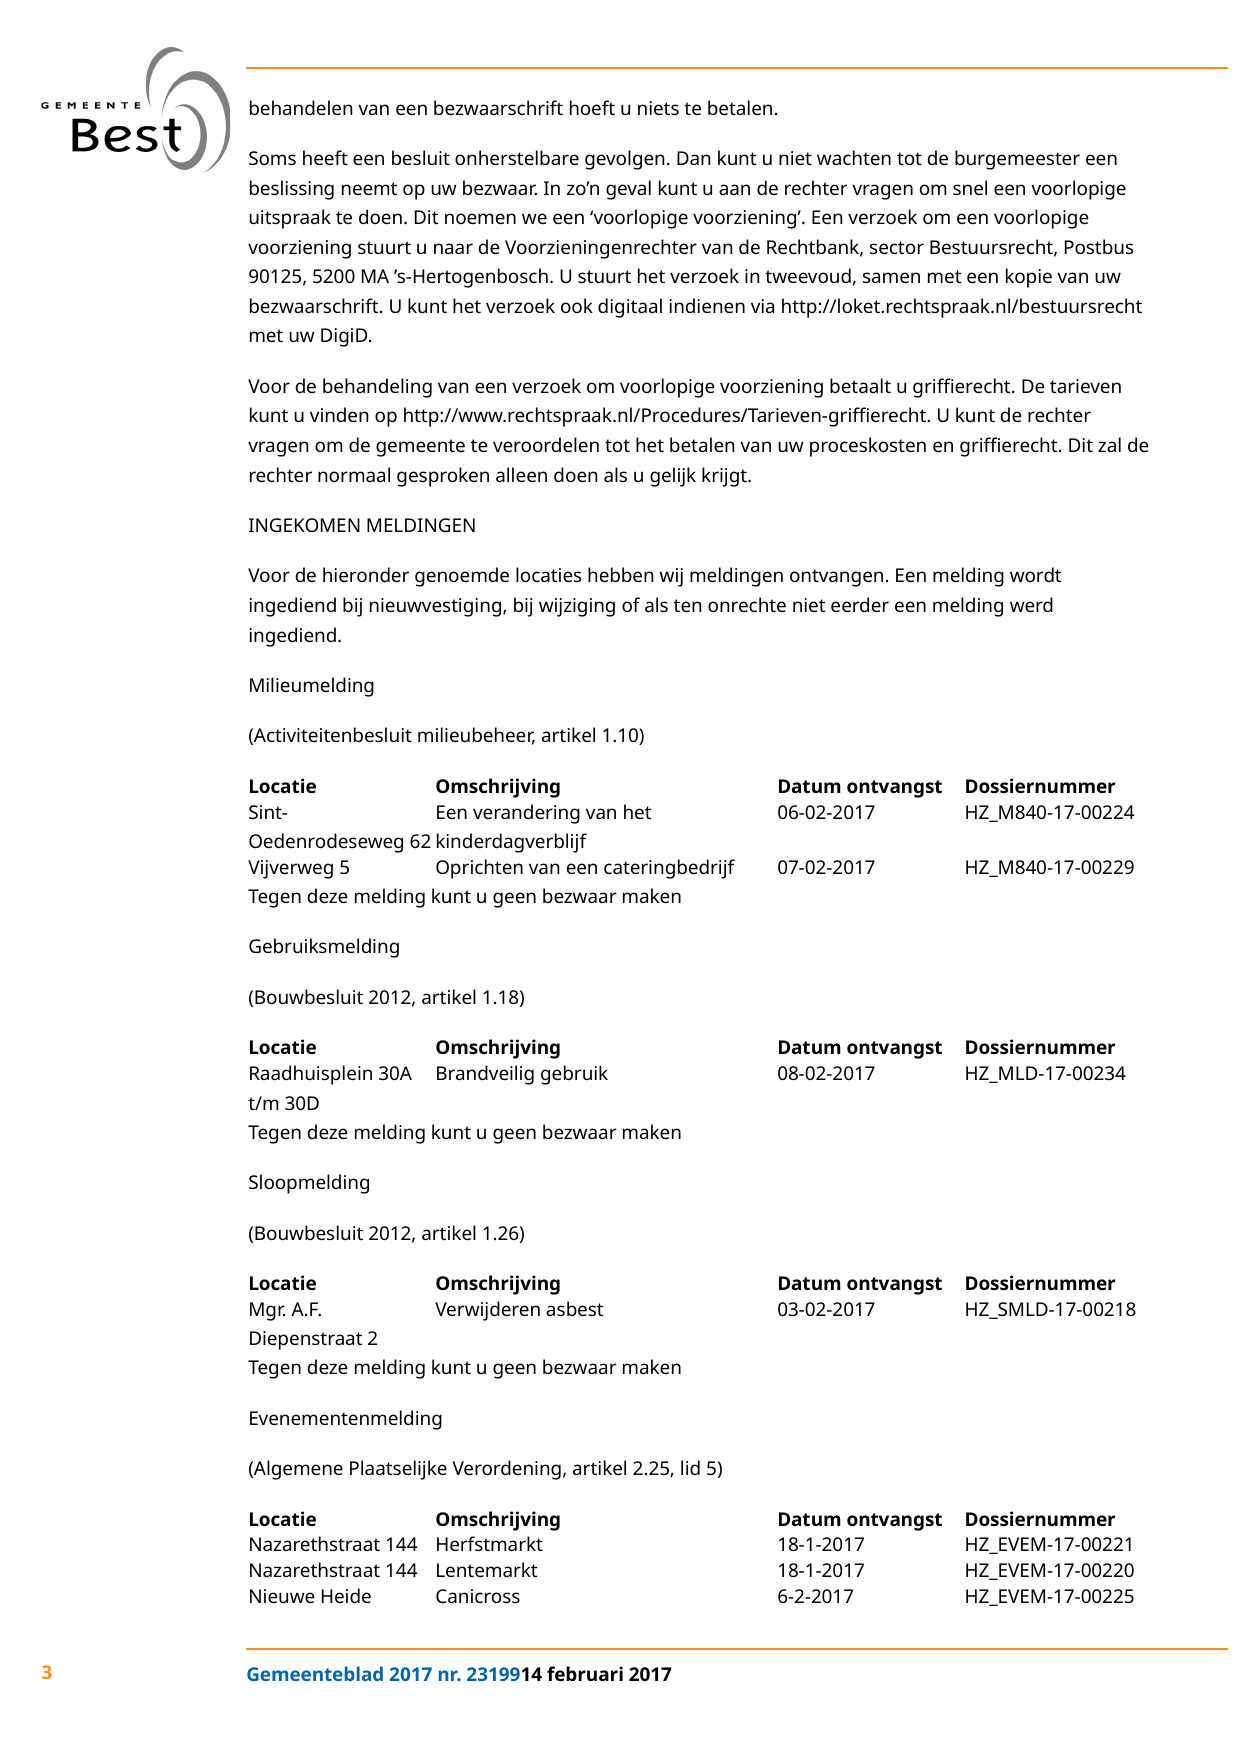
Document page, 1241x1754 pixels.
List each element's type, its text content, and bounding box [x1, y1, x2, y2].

table_cell 08-02-2017 [777, 1060, 964, 1116]
table_cell Nazarethstraat 144 [248, 1557, 435, 1583]
table_cell HZ_EVEM-17-00220 [964, 1557, 1152, 1583]
table_cell Herfstmarkt [435, 1532, 777, 1557]
table_cell Vijverweg 5 [248, 854, 435, 880]
text (Bouwbesluit 2012, artikel 1.18) [248, 984, 1152, 1010]
text behandelen van een bezwaarschrift hoeft u niets te betalen. [248, 95, 1152, 121]
table_cell Lentemarkt [435, 1557, 777, 1583]
table_cell Raadhuisplein 30A t/m 30D [248, 1060, 435, 1116]
text Sloopmelding [248, 1169, 1152, 1195]
table_cell HZ_M840-17-00224 [964, 799, 1152, 854]
table_header Locatie [248, 1506, 435, 1532]
table_cell HZ_EVEM-17-00221 [964, 1532, 1152, 1557]
table_header Dossiernummer [964, 1506, 1152, 1532]
table_cell Mgr. A.F. Diepenstraat 2 [248, 1296, 435, 1351]
table_header Omschrijving [435, 1270, 777, 1296]
table_cell 03-02-2017 [777, 1296, 964, 1351]
table_header Locatie [248, 1270, 435, 1296]
table_header Locatie [248, 1035, 435, 1060]
table_cell Een verandering van het kinderdagverblijf [435, 799, 777, 854]
text Milieumelding [248, 672, 1152, 698]
text INGEKOMEN MELDINGEN [248, 512, 1152, 538]
table_cell Nazarethstraat 144 [248, 1532, 435, 1557]
text Voor de behandeling van een verzoek om voorlopige voorziening betaalt u griffierecht. De tarieven kunt u vinden op http://www.rechtspraak.nl/Procedures/Tarieven-griffierecht. U kunt de rechter vragen om de gemeente te veroordelen tot het betalen van uw proceskosten en griffierecht. Dit zal de rechter normaal gesproken alleen doen als u gelijk krijgt. [248, 373, 1152, 488]
table_cell Nieuwe Heide [248, 1583, 435, 1609]
table_cell Sint-Oedenrodeseweg 62 [248, 799, 435, 854]
text (Bouwbesluit 2012, artikel 1.26) [248, 1220, 1152, 1245]
text (Activiteitenbesluit milieubeheer, artikel 1.10) [248, 723, 1152, 748]
text Tegen deze melding kunt u geen bezwaar maken [248, 1119, 1152, 1144]
table_cell 18-1-2017 [777, 1532, 964, 1557]
table_header Datum ontvangst [777, 1035, 964, 1060]
table_header Dossiernummer [964, 1270, 1152, 1296]
table_header Datum ontvangst [777, 1270, 964, 1296]
table_cell HZ_MLD-17-00234 [964, 1060, 1152, 1116]
table_cell 06-02-2017 [777, 799, 964, 854]
table_cell Canicross [435, 1583, 777, 1609]
picture [41, 47, 231, 172]
table_header Dossiernummer [964, 773, 1152, 799]
table_header Locatie [248, 773, 435, 799]
table_header Omschrijving [435, 1035, 777, 1060]
table_header Omschrijving [435, 1506, 777, 1532]
table_cell HZ_EVEM-17-00225 [964, 1583, 1152, 1609]
text (Algemene Plaatselijke Verordening, artikel 2.25, lid 5) [248, 1455, 1152, 1481]
text Soms heeft een besluit onherstelbare gevolgen. Dan kunt u niet wachten tot de burgemeester een beslissing neemt op uw bezwaar. In zo’n geval kunt u aan de rechter vragen om snel een voorlopige uitspraak te doen. Dit noemen we een ‘voorlopige voorziening’. Een verzoek om een voorlopige voorziening stuurt u naar de Voorzieningenrechter van de Rechtbank, sector Bestuursrecht, Postbus 90125, 5200 MA ’s-Hertogenbosch. U stuurt het verzoek in tweevoud, samen met een kopie van uw bezwaarschrift. U kunt het verzoek ook digitaal indienen via http://loket.rechtspraak.nl/bestuursrecht met uw DigiD. [248, 145, 1152, 348]
table_header Datum ontvangst [777, 773, 964, 799]
table_header Omschrijving [435, 773, 777, 799]
table_cell HZ_SMLD-17-00218 [964, 1296, 1152, 1351]
text Evenementenmelding [248, 1405, 1152, 1431]
table_header Dossiernummer [964, 1035, 1152, 1060]
table_header Datum ontvangst [777, 1506, 964, 1532]
table_cell Oprichten van een cateringbedrijf [435, 854, 777, 880]
text Tegen deze melding kunt u geen bezwaar maken [248, 883, 1152, 909]
text Gebruiksmelding [248, 934, 1152, 959]
table_cell 18-1-2017 [777, 1557, 964, 1583]
table_cell HZ_M840-17-00229 [964, 854, 1152, 880]
table_cell Verwijderen asbest [435, 1296, 777, 1351]
text Voor de hieronder genoemde locaties hebben wij meldingen ontvangen. Een melding wordt ingediend bij nieuwvestiging, bij wijziging of als ten onrechte niet eerder een melding werd ingediend. [248, 563, 1152, 648]
table_cell 07-02-2017 [777, 854, 964, 880]
text Tegen deze melding kunt u geen bezwaar maken [248, 1354, 1152, 1380]
table_cell 6-2-2017 [777, 1583, 964, 1609]
table_cell Brandveilig gebruik [435, 1060, 777, 1116]
